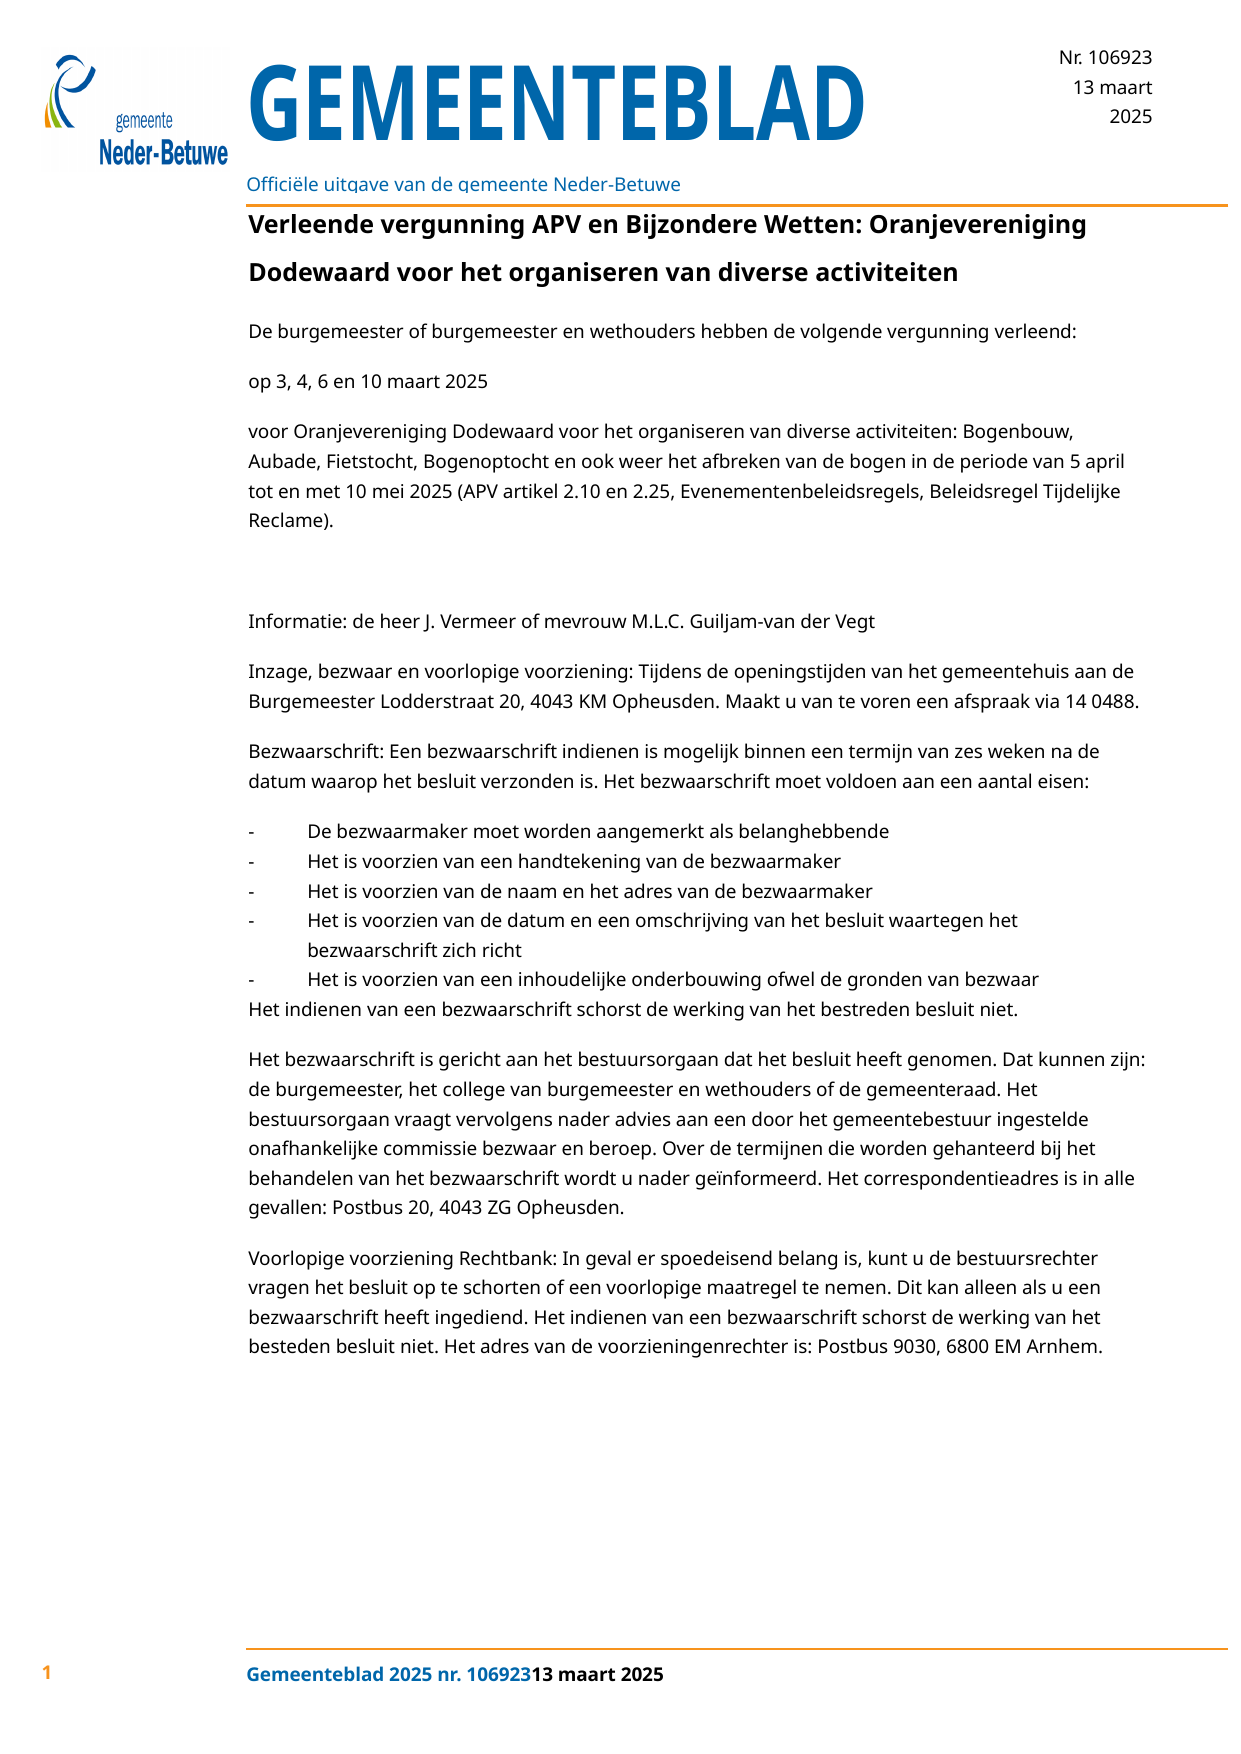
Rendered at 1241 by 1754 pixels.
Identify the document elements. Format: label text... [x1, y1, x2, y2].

list Het is voorzien van de datum en een omschrijving van het besluit waartegen het bezwaarschrift zich richt [248, 907, 1152, 963]
list Het is voorzien van een inhoudelijke onderbouwing ofwel de gronden van bezwaar [248, 967, 1152, 992]
list De bezwaarmaker moet worden aangemerkt als belanghebbende [248, 819, 1152, 844]
text Inzage, bezwaar en voorlopige voorziening: Tijdens de openingstijden van het gemeentehuis aan de Burgemeester Lodderstraat 20, 4043 KM Opheusden. Maakt u van te voren een afspraak via 14 0488. [248, 659, 1152, 714]
text Voorlopige voorziening Rechtbank: In geval er spoedeisend belang is, kunt u de bestuursrechter vragen het besluit op te schorten of een voorlopige maatregel te nemen. Dit kan alleen als u een bezwaarschrift heeft ingediend. Het indienen van een bezwaarschrift schorst de werking van het besteden besluit niet. Het adres van de voorzieningenrechter is: Postbus 9030, 6800 EM Arnhem. [248, 1245, 1152, 1359]
text Het indienen van een bezwaarschrift schorst de werking van het bestreden besluit niet. [248, 996, 1152, 1022]
list Het is voorzien van een handtekening van de bezwaarmaker [248, 848, 1152, 874]
text Informatie: de heer J. Vermeer of mevrouw M.L.C. Guiljam-van der Vegt [248, 608, 1152, 634]
text De burgemeester of burgemeester en wethouders hebben de volgende vergunning verleend: [248, 318, 1152, 344]
picture [41, 47, 231, 172]
text voor Oranjevereniging Dodewaard voor het organiseren van diverse activiteiten: Bogenbouw, Aubade, Fietstocht, Bogenoptocht en ook weer het afbreken van de bogen in de periode van 5 april tot en met 10 mei 2025 (APV artikel 2.10 en 2.25, Evenementenbeleidsregels, Beleidsregel Tijdelijke Reclame). [248, 419, 1152, 533]
text Verleende vergunning APV en Bijzondere Wetten: Oranjevereniging Dodewaard voor het organiseren van diverse activiteiten [248, 207, 1152, 288]
text op 3, 4, 6 en 10 maart 2025 [248, 368, 1152, 394]
text Het bezwaarschrift is gericht aan het bestuursorgaan dat het besluit heeft genomen. Dat kunnen zijn: de burgemeester, het college van burgemeester en wethouders of de gemeenteraad. Het bestuursorgaan vraagt vervolgens nader advies aan een door het gemeentebestuur ingestelde onafhankelijke commissie bezwaar en beroep. Over de termijnen die worden gehanteerd bij het behandelen van het bezwaarschrift wordt u nader geïnformeerd. Het correspondentieadres is in alle gevallen: Postbus 20, 4043 ZG Opheusden. [248, 1047, 1152, 1220]
text Bezwaarschrift: Een bezwaarschrift indienen is mogelijk binnen een termijn van zes weken na de datum waarop het besluit verzonden is. Het bezwaarschrift moet voldoen aan een aantal eisen: [248, 739, 1152, 794]
list Het is voorzien van de naam en het adres van de bezwaarmaker [248, 878, 1152, 904]
